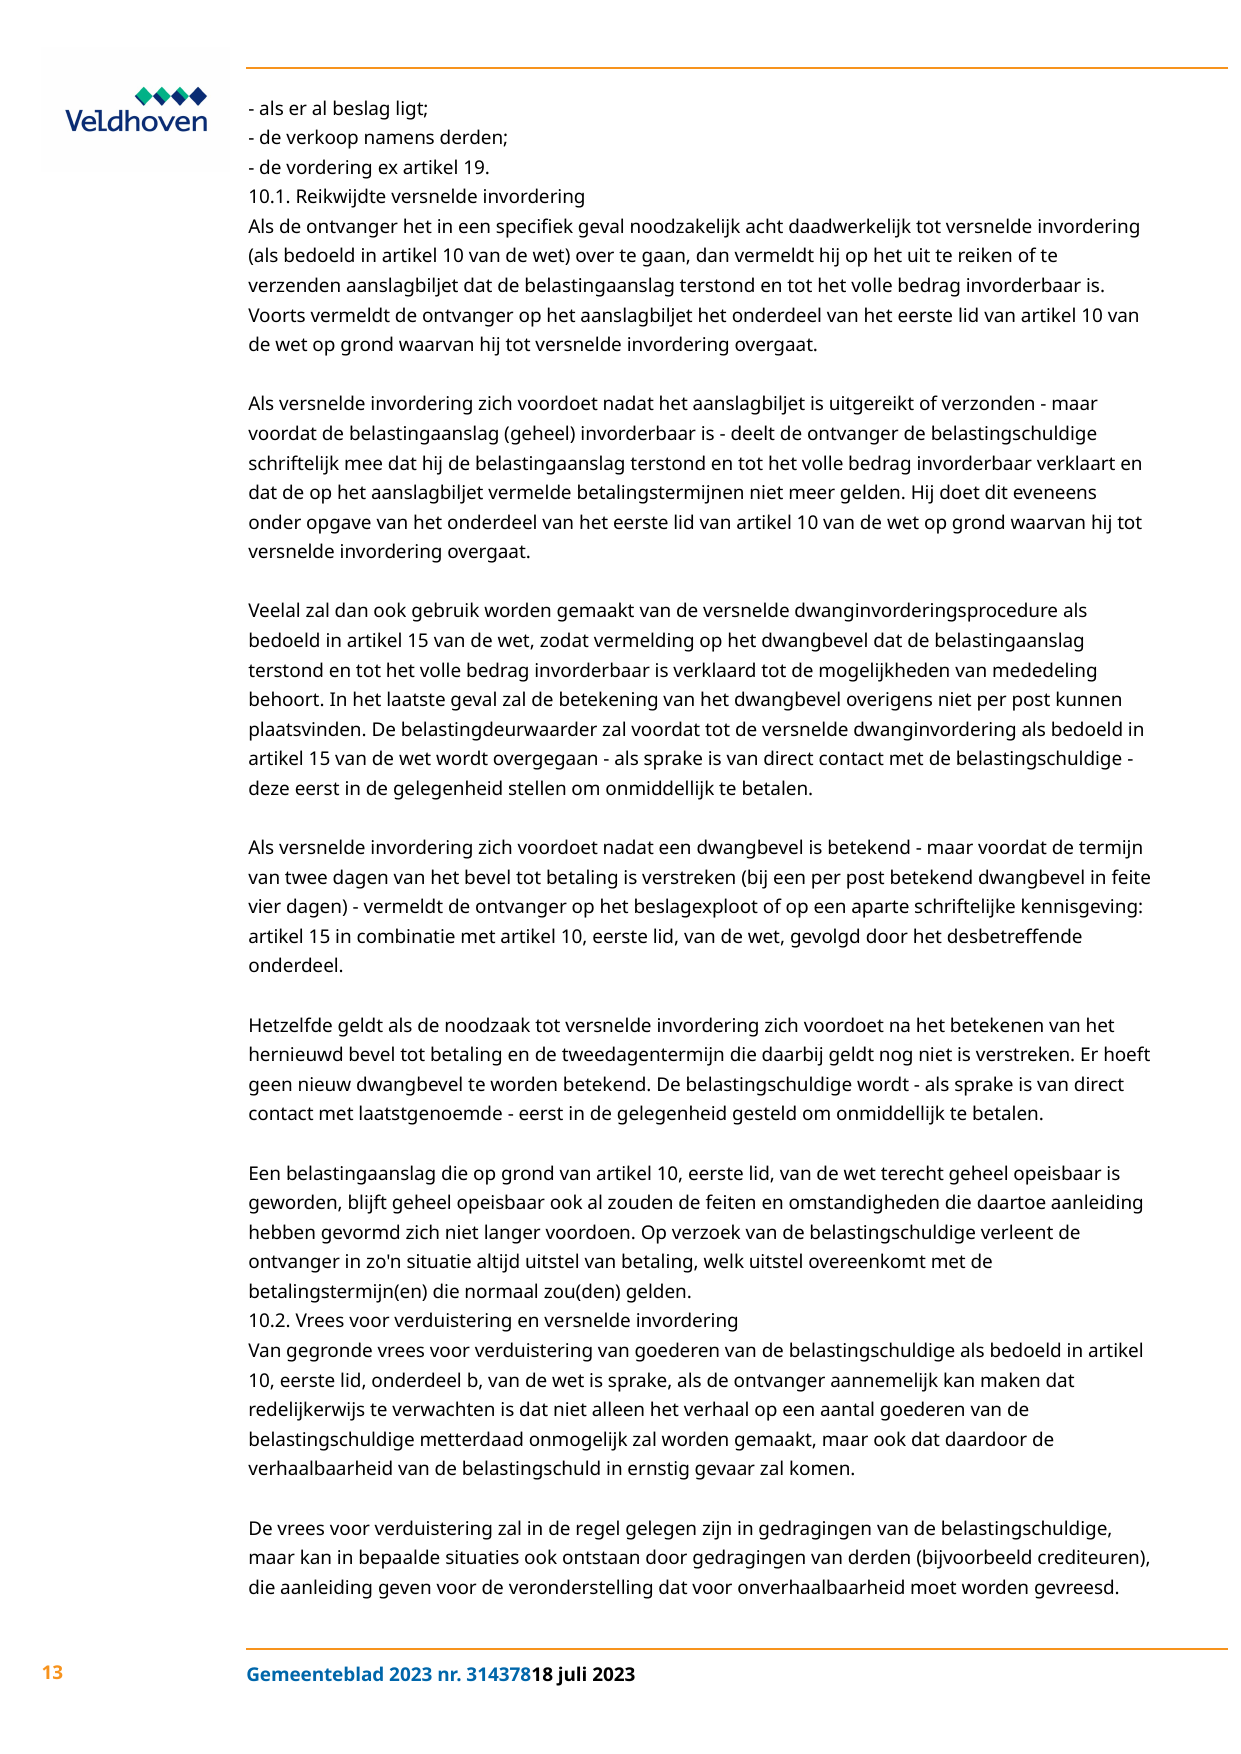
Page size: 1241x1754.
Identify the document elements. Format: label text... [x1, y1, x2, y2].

text De vrees voor verduistering zal in de regel gelegen zijn in gedragingen van de belastingschuldige, maar kan in bepaalde situaties ook ontstaan door gedragingen van derden (bijvoorbeeld crediteuren), die aanleiding geven voor de veronderstelling dat voor onverhaalbaarheid moet worden gevreesd. [248, 1515, 1152, 1600]
text Een belastingaanslag die op grond van artikel 10, eerste lid, van de wet terecht geheel opeisbaar is geworden, blijft geheel opeisbaar ook al zouden de feiten en omstandigheden die daartoe aanleiding hebben gevormd zich niet langer voordoen. Op verzoek van de belastingschuldige verleent de ontvanger in zo'n situatie altijd uitstel van betaling, welk uitstel overeenkomt met de betalingstermijn(en) die normaal zou(den) gelden. [248, 1160, 1152, 1304]
text - als er al beslag ligt; [248, 95, 1152, 121]
text Als versnelde invordering zich voordoet nadat het aanslagbiljet is uitgereikt of verzonden - maar voordat de belastingaanslag (geheel) invorderbaar is - deelt de ontvanger de belastingschuldige schriftelijk mee dat hij de belastingaanslag terstond en tot het volle bedrag invorderbaar verklaart en dat de op het aanslagbiljet vermelde betalingstermijnen niet meer gelden. Hij doet dit eveneens onder opgave van het onderdeel van het eerste lid van artikel 10 van de wet op grond waarvan hij tot versnelde invordering overgaat. [248, 391, 1152, 564]
text Als versnelde invordering zich voordoet nadat een dwangbevel is betekend - maar voordat de termijn van twee dagen van het bevel tot betaling is verstreken (bij een per post betekend dwangbevel in feite vier dagen) - vermeldt de ontvanger op het beslagexploot of op een aparte schriftelijke kennisgeving: artikel 15 in combinatie met artikel 10, eerste lid, van de wet, gevolgd door het desbetreffende onderdeel. [248, 834, 1152, 978]
text 10.1. Reikwijdte versnelde invordering [248, 183, 1152, 209]
text Veelal zal dan ook gebruik worden gemaakt van de versnelde dwanginvorderingsprocedure als bedoeld in artikel 15 van de wet, zodat vermelding op het dwangbevel dat de belastingaanslag terstond en tot het volle bedrag invorderbaar is verklaard tot de mogelijkheden van mededeling behoort. In het laatste geval zal de betekening van het dwangbevel overigens niet per post kunnen plaatsvinden. De belastingdeurwaarder zal voordat tot de versnelde dwanginvordering als bedoeld in artikel 15 van de wet wordt overgegaan - als sprake is van direct contact met de belastingschuldige - deze eerst in de gelegenheid stellen om onmiddellijk te betalen. [248, 598, 1152, 801]
text Van gegronde vrees voor verduistering van goederen van de belastingschuldige als bedoeld in artikel 10, eerste lid, onderdeel b, van de wet is sprake, als de ontvanger aannemelijk kan maken dat redelijkerwijs te verwachten is dat niet alleen het verhaal op een aantal goederen van de belastingschuldige metterdaad onmogelijk zal worden gemaakt, maar ook dat daardoor de verhaalbaarheid van de belastingschuld in ernstig gevaar zal komen. [248, 1337, 1152, 1481]
text - de vordering ex artikel 19. [248, 154, 1152, 180]
picture [41, 47, 231, 172]
text Hetzelfde geldt als de noodzaak tot versnelde invordering zich voordoet na het betekenen van het hernieuwd bevel tot betaling en de tweedagentermijn die daarbij geldt nog niet is verstreken. Er hoeft geen nieuw dwangbevel te worden betekend. De belastingschuldige wordt - als sprake is van direct contact met laatstgenoemde - eerst in de gelegenheid gesteld om onmiddellijk te betalen. [248, 1012, 1152, 1126]
text 10.2. Vrees voor verduistering en versnelde invordering [248, 1308, 1152, 1333]
text Als de ontvanger het in een specifiek geval noodzakelijk acht daadwerkelijk tot versnelde invordering (als bedoeld in artikel 10 van de wet) over te gaan, dan vermeldt hij op het uit te reiken of te verzenden aanslagbiljet dat de belastingaanslag terstond en tot het volle bedrag invorderbaar is. Voorts vermeldt de ontvanger op het aanslagbiljet het onderdeel van het eerste lid van artikel 10 van de wet op grond waarvan hij tot versnelde invordering overgaat. [248, 213, 1152, 357]
text - de verkoop namens derden; [248, 124, 1152, 150]
